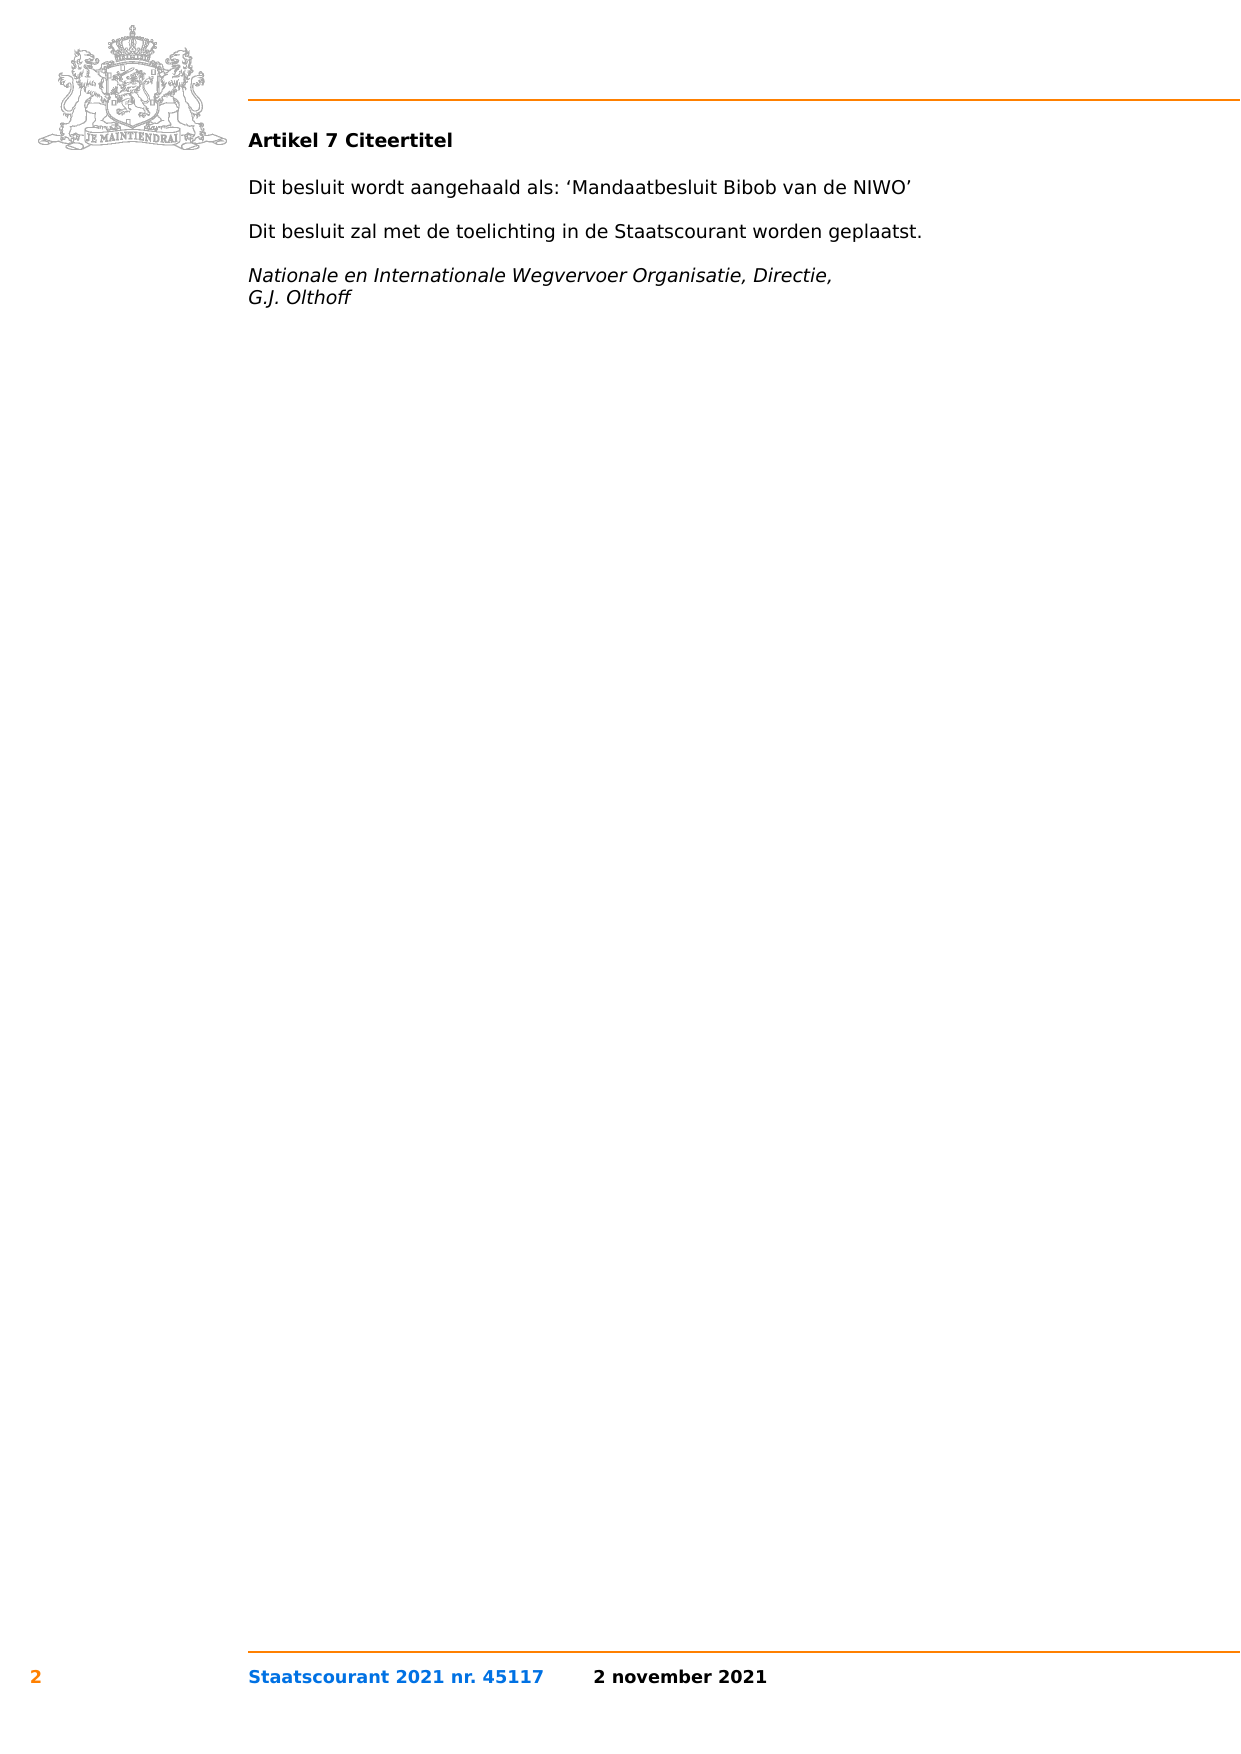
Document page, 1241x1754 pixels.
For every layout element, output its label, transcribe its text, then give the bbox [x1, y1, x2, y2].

subtitle Artikel 7 Citeertitel [248, 130, 1163, 152]
picture [38, 25, 227, 150]
text Dit besluit wordt aangehaald als: ‘Mandaatbesluit Bibob van de NIWO’ [248, 177, 1163, 199]
text Dit besluit zal met de toelichting in de Staatscourant worden geplaatst. [248, 221, 1163, 243]
text Nationale en Internationale Wegvervoer Organisatie, Directie, G.J. Olthoff [248, 264, 1163, 308]
